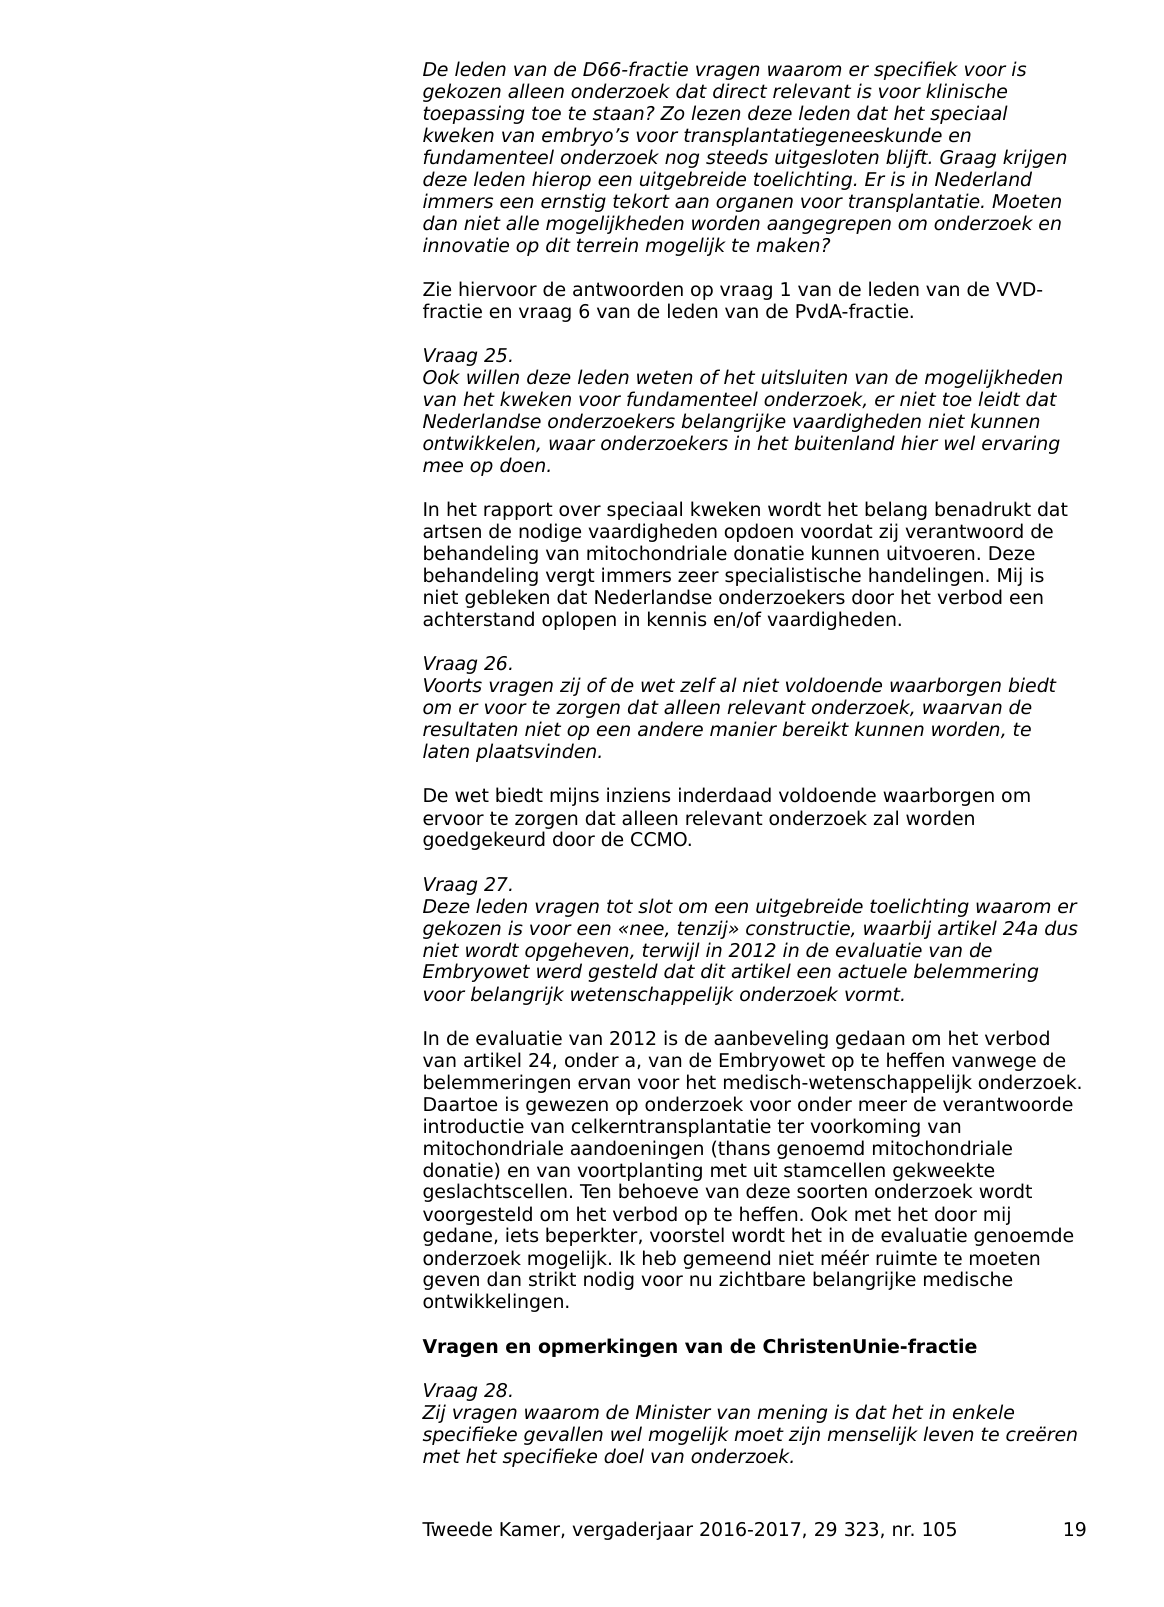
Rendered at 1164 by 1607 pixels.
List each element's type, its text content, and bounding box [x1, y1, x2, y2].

text In de evaluatie van 2012 is de aanbeveling gedaan om het verbod van artikel 24, onder a, van de Embryowet op te heffen vanwege de belemmeringen ervan voor het medisch-wetenschappelijk onderzoek. Daartoe is gewezen op onderzoek voor onder meer de verantwoorde introductie van celkerntransplantatie ter voorkoming van mitochondriale aandoeningen (thans genoemd mitochondriale donatie) en van voortplanting met uit stamcellen gekweekte geslachtscellen. Ten behoeve van deze soorten onderzoek wordt voorgesteld om het verbod op te heffen. Ook met het door mij gedane, iets beperkter, voorstel wordt het in de evaluatie genoemde onderzoek mogelijk. Ik heb gemeend niet méér ruimte te moeten geven dan strikt nodig voor nu zichtbare belangrijke medische ontwikkelingen. [422, 1028, 1087, 1313]
text Zie hiervoor de antwoorden op vraag 1 van de leden van de VVD-fractie en vraag 6 van de leden van de PvdA-fractie. [422, 279, 1087, 323]
text Vraag 25. [422, 345, 1087, 367]
text Zij vragen waarom de Minister van mening is dat het in enkele specifieke gevallen wel mogelijk moet zijn menselijk leven te creëren met het specifieke doel van onderzoek. [422, 1402, 1087, 1468]
text De wet biedt mijns inziens inderdaad voldoende waarborgen om ervoor te zorgen dat alleen relevant onderzoek zal worden goedgekeurd door de CCMO. [422, 785, 1087, 851]
text Voorts vragen zij of de wet zelf al niet voldoende waarborgen biedt om er voor te zorgen dat alleen relevant onderzoek, waarvan de resultaten niet op een andere manier bereikt kunnen worden, te laten plaatsvinden. [422, 675, 1087, 763]
text Ook willen deze leden weten of het uitsluiten van de mogelijkheden van het kweken voor fundamenteel onderzoek, er niet toe leidt dat Nederlandse onderzoekers belangrijke vaardigheden niet kunnen ontwikkelen, waar onderzoekers in het buitenland hier wel ervaring mee op doen. [422, 367, 1087, 477]
text Deze leden vragen tot slot om een uitgebreide toelichting waarom er gekozen is voor een «nee, tenzij» constructie, waarbij artikel 24a dus niet wordt opgeheven, terwijl in 2012 in de evaluatie van de Embryowet werd gesteld dat dit artikel een actuele belemmering voor belangrijk wetenschappelijk onderzoek vormt. [422, 896, 1087, 1005]
subtitle Vragen en opmerkingen van de ChristenUnie-fractie [422, 1336, 1087, 1357]
text Vraag 28. [422, 1380, 1087, 1402]
text Vraag 26. [422, 653, 1087, 675]
text De leden van de D66-fractie vragen waarom er specifiek voor is gekozen alleen onderzoek dat direct relevant is voor klinische toepassing toe te staan? Zo lezen deze leden dat het speciaal kweken van embryo’s voor transplantatiegeneeskunde en fundamenteel onderzoek nog steeds uitgesloten blijft. Graag krijgen deze leden hierop een uitgebreide toelichting. Er is in Nederland immers een ernstig tekort aan organen voor transplantatie. Moeten dan niet alle mogelijkheden worden aangegrepen om onderzoek en innovatie op dit terrein mogelijk te maken? [422, 59, 1087, 257]
text Vraag 27. [422, 873, 1087, 896]
text In het rapport over speciaal kweken wordt het belang benadrukt dat artsen de nodige vaardigheden opdoen voordat zij verantwoord de behandeling van mitochondriale donatie kunnen uitvoeren. Deze behandeling vergt immers zeer specialistische handelingen. Mij is niet gebleken dat Nederlandse onderzoekers door het verbod een achterstand oplopen in kennis en/of vaardigheden. [422, 499, 1087, 631]
